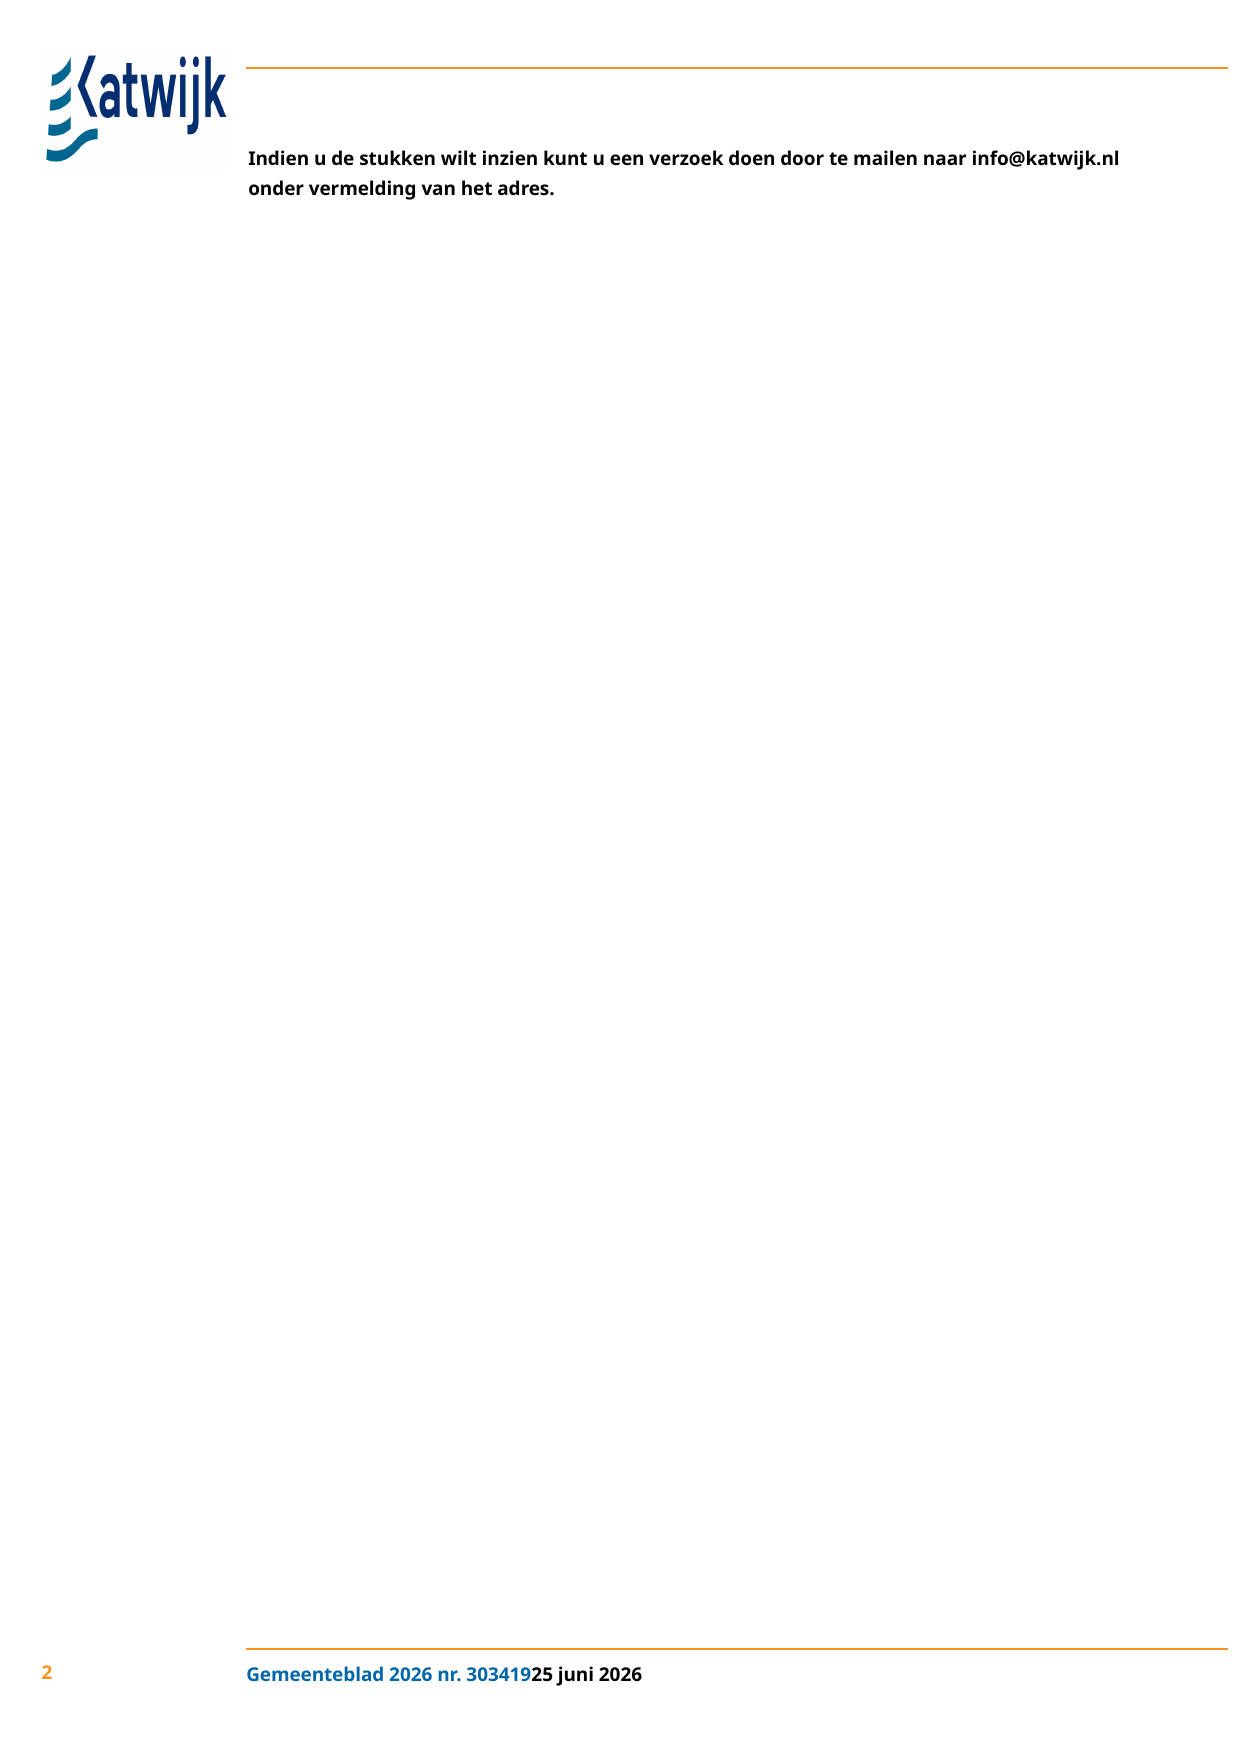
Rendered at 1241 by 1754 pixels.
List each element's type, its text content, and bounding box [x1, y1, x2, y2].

text Indien u de stukken wilt inzien kunt u een verzoek doen door te mailen naar info@katwijk.nl onder vermelding van het adres. [248, 145, 1152, 201]
picture [41, 47, 231, 172]
